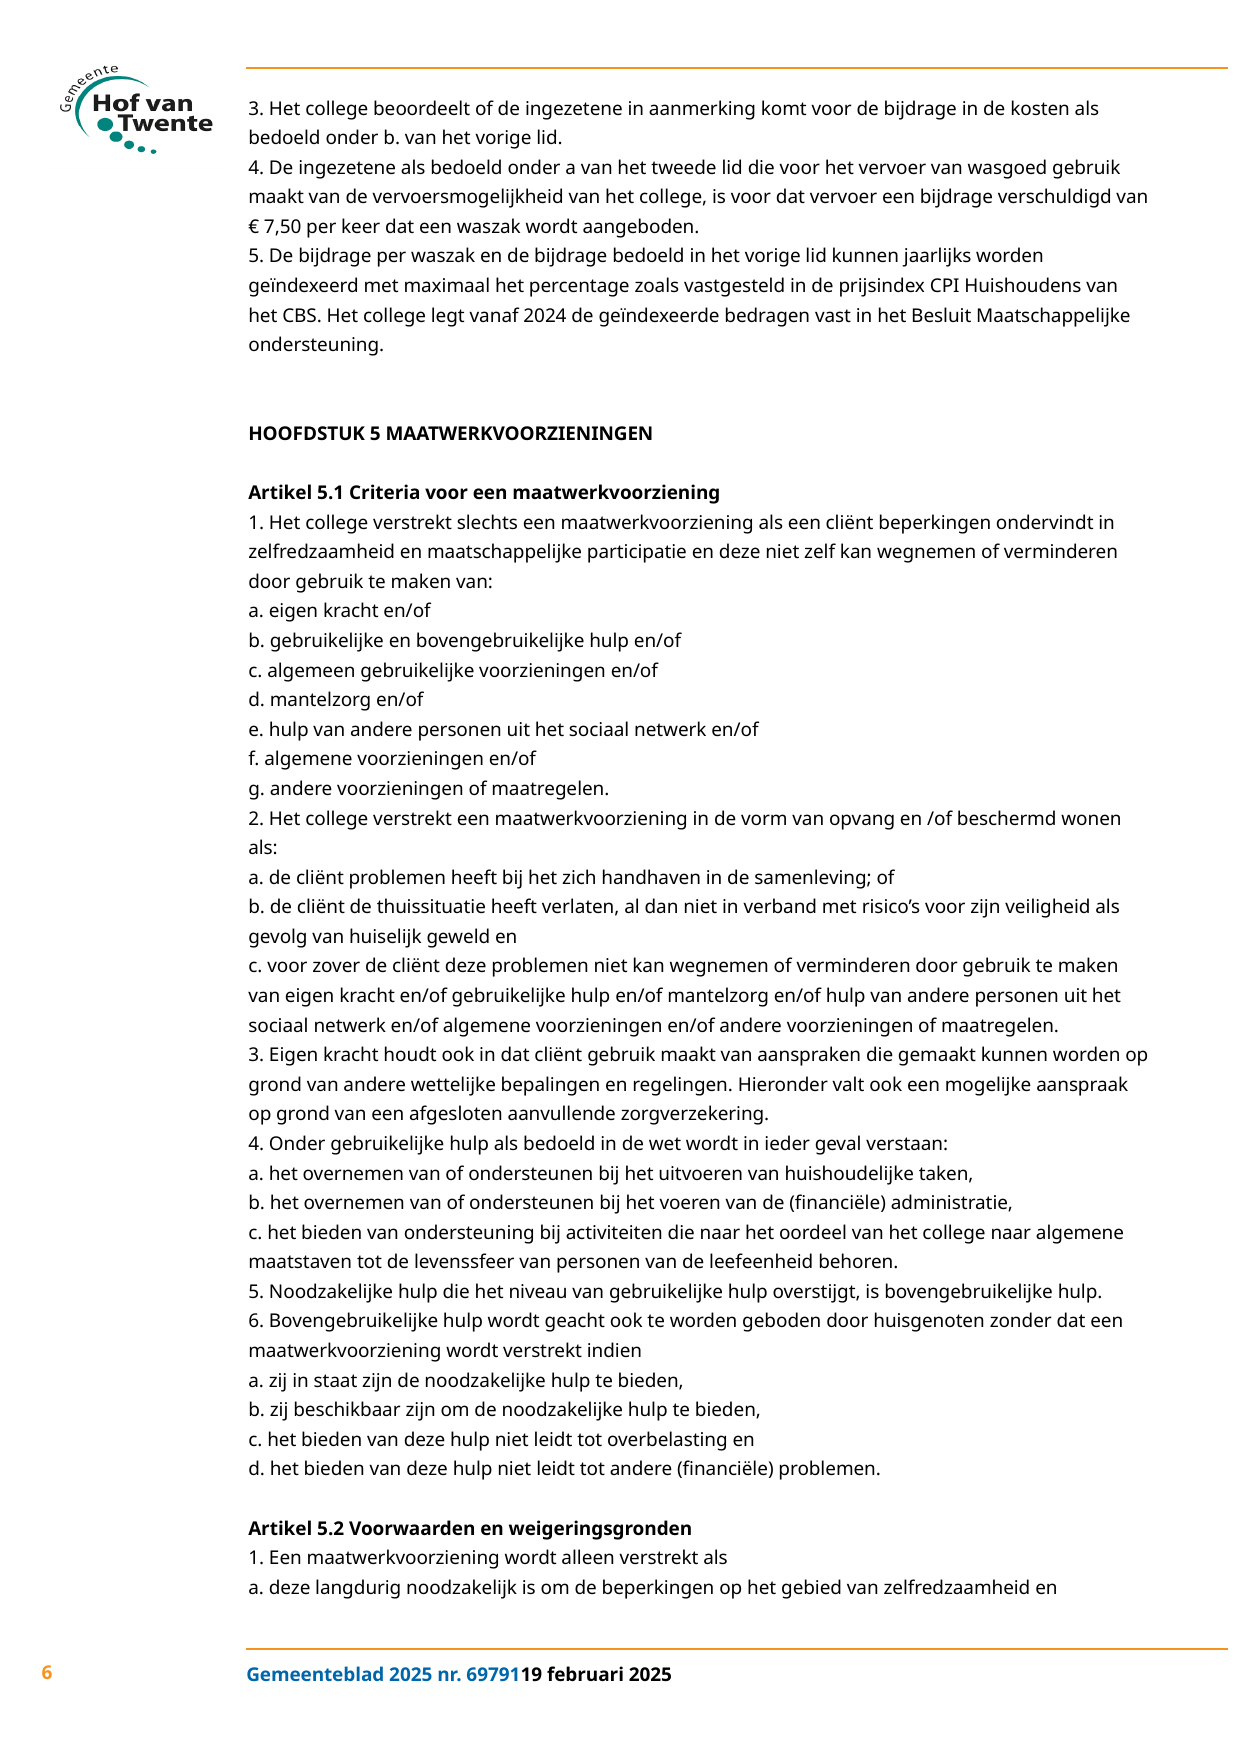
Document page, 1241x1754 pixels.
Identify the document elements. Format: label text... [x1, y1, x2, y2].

text 5. Noodzakelijke hulp die het niveau van gebruikelijke hulp overstijgt, is bovengebruikelijke hulp. [248, 1278, 1152, 1304]
text c. het bieden van ondersteuning bij activiteiten die naar het oordeel van het college naar algemene maatstaven tot de levenssfeer van personen van de leefeenheid behoren. [248, 1219, 1152, 1274]
text 5. De bijdrage per waszak en de bijdrage bedoeld in het vorige lid kunnen jaarlijks worden geïndexeerd met maximaal het percentage zoals vastgesteld in de prijsindex CPI Huishoudens van het CBS. Het college legt vanaf 2024 de geïndexeerde bedragen vast in het Besluit Maatschappelijke ondersteuning. [248, 243, 1152, 357]
text g. andere voorzieningen of maatregelen. [248, 775, 1152, 801]
text a. deze langdurig noodzakelijk is om de beperkingen op het gebied van zelfredzaamheid en [248, 1574, 1152, 1600]
text 3. Eigen kracht houdt ook in dat cliënt gebruik maakt van aanspraken die gemaakt kunnen worden op grond van andere wettelijke bepalingen en regelingen. Hieronder valt ook een mogelijke aanspraak op grond van een afgesloten aanvullende zorgverzekering. [248, 1041, 1152, 1126]
text a. de cliënt problemen heeft bij het zich handhaven in de samenleving; of [248, 864, 1152, 890]
text b. het overnemen van of ondersteunen bij het voeren van de (financiële) administratie, [248, 1189, 1152, 1215]
text 4. De ingezetene als bedoeld onder a van het tweede lid die voor het vervoer van wasgoed gebruik maakt van de vervoersmogelijkheid van het college, is voor dat vervoer een bijdrage verschuldigd van € 7,50 per keer dat een waszak wordt aangeboden. [248, 154, 1152, 239]
text 4. Onder gebruikelijke hulp als bedoeld in de wet wordt in ieder geval verstaan: [248, 1130, 1152, 1156]
text d. het bieden van deze hulp niet leidt tot andere (financiële) problemen. [248, 1456, 1152, 1481]
text Artikel 5.2 Voorwaarden en weigeringsgronden [248, 1515, 1152, 1541]
text b. de cliënt de thuissituatie heeft verlaten, al dan niet in verband met risico’s voor zijn veiligheid als gevolg van huiselijk geweld en [248, 893, 1152, 949]
text a. eigen kracht en/of [248, 598, 1152, 623]
text 2. Het college verstrekt een maatwerkvoorziening in de vorm van opvang en /of beschermd wonen als: [248, 805, 1152, 860]
text 1. Het college verstrekt slechts een maatwerkvoorziening als een cliënt beperkingen ondervindt in zelfredzaamheid en maatschappelijke participatie en deze niet zelf kan wegnemen of verminderen door gebruik te maken van: [248, 509, 1152, 594]
picture [41, 47, 231, 172]
text a. zij in staat zijn de noodzakelijke hulp te bieden, [248, 1367, 1152, 1393]
text d. mantelzorg en/of [248, 686, 1152, 712]
text e. hulp van andere personen uit het sociaal netwerk en/of [248, 716, 1152, 742]
text 3. Het college beoordeelt of de ingezetene in aanmerking komt voor de bijdrage in de kosten als bedoeld onder b. van het vorige lid. [248, 95, 1152, 150]
text f. algemene voorzieningen en/of [248, 746, 1152, 771]
text a. het overnemen van of ondersteunen bij het uitvoeren van huishoudelijke taken, [248, 1160, 1152, 1186]
text c. algemeen gebruikelijke voorzieningen en/of [248, 657, 1152, 683]
text 1. Een maatwerkvoorziening wordt alleen verstrekt als [248, 1544, 1152, 1570]
text c. voor zover de cliënt deze problemen niet kan wegnemen of verminderen door gebruik te maken van eigen kracht en/of gebruikelijke hulp en/of mantelzorg en/of hulp van andere personen uit het sociaal netwerk en/of algemene voorzieningen en/of andere voorzieningen of maatregelen. [248, 953, 1152, 1038]
text HOOFDSTUK 5 MAATWERKVOORZIENINGEN [248, 420, 1152, 446]
text Artikel 5.1 Criteria voor een maatwerkvoorziening [248, 479, 1152, 505]
text b. gebruikelijke en bovengebruikelijke hulp en/of [248, 627, 1152, 653]
text c. het bieden van deze hulp niet leidt tot overbelasting en [248, 1426, 1152, 1452]
text b. zij beschikbaar zijn om de noodzakelijke hulp te bieden, [248, 1396, 1152, 1422]
text 6. Bovengebruikelijke hulp wordt geacht ook te worden geboden door huisgenoten zonder dat een maatwerkvoorziening wordt verstrekt indien [248, 1308, 1152, 1363]
